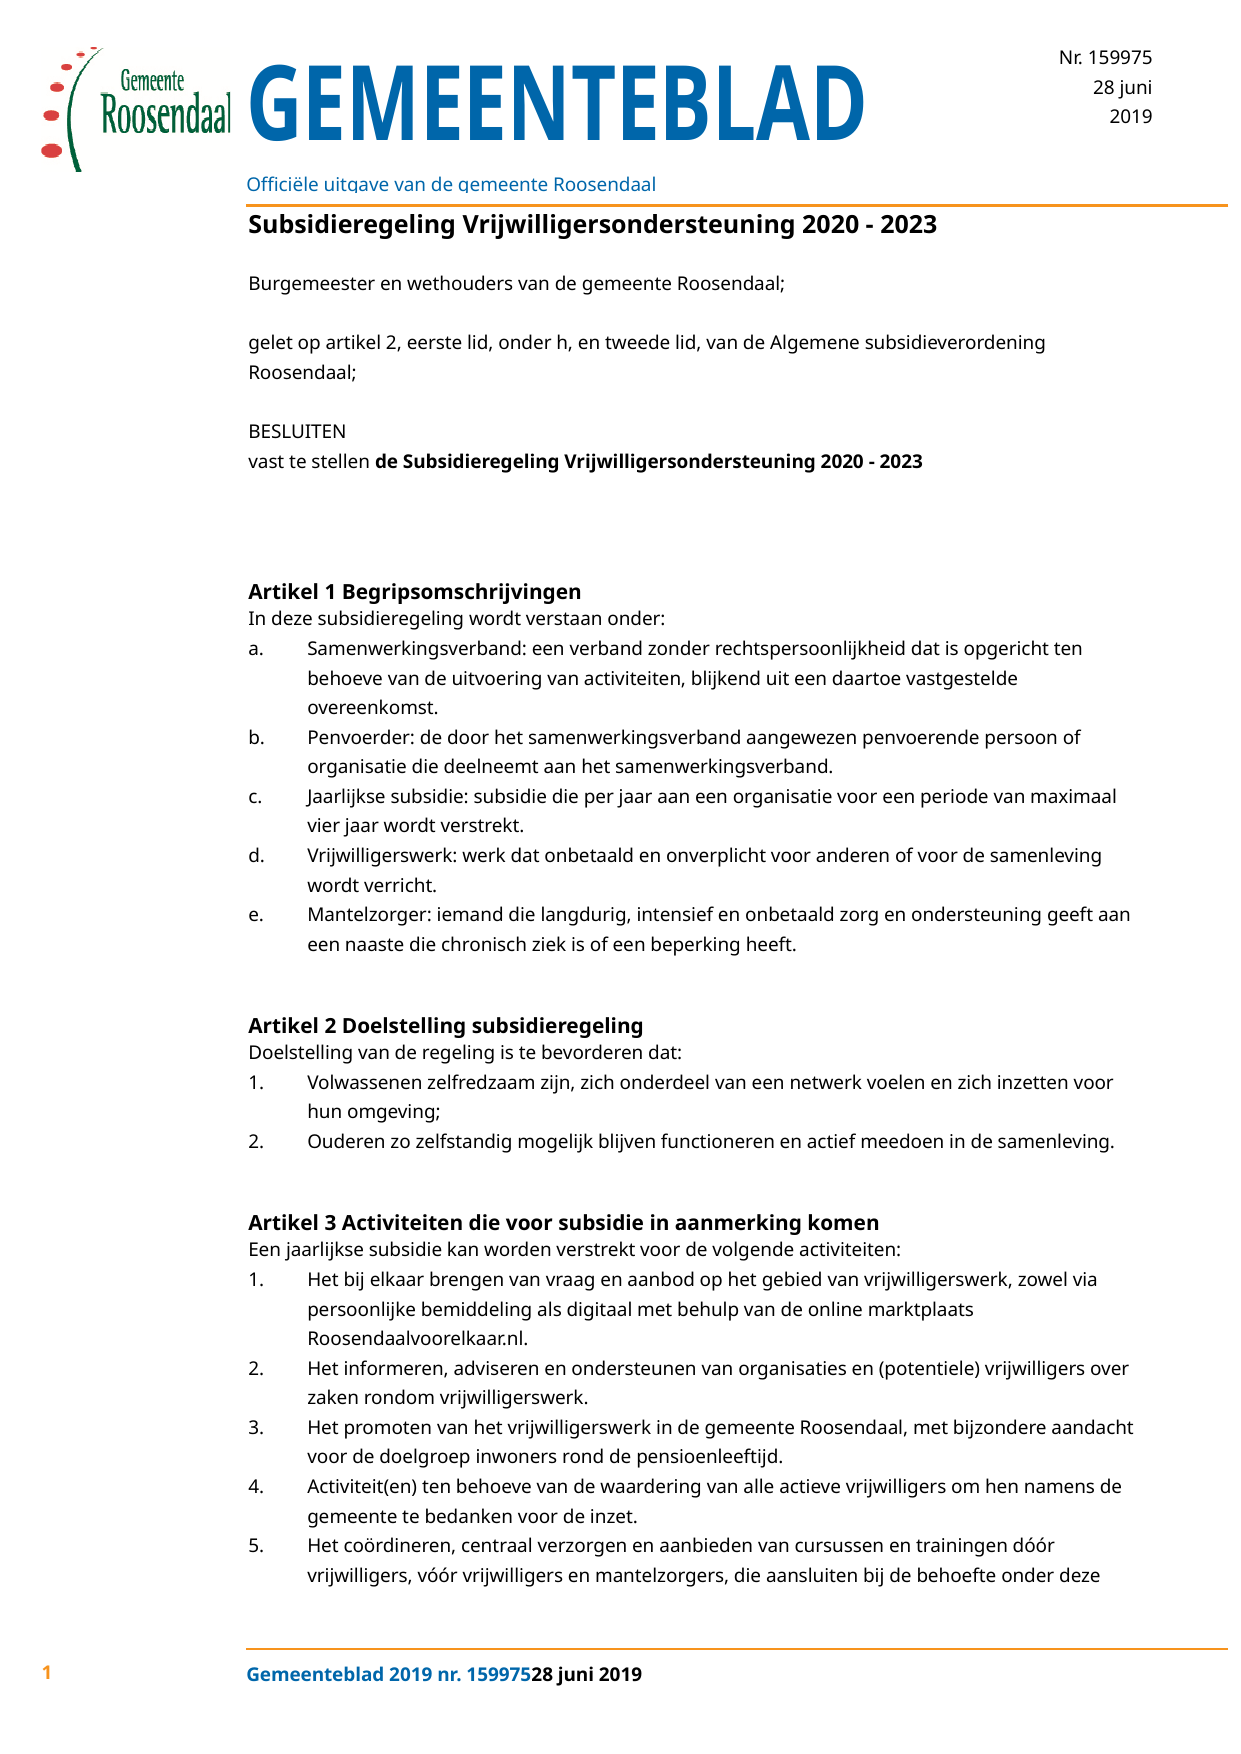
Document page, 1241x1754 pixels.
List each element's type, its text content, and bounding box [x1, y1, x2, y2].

list Jaarlijkse subsidie: subsidie die per jaar aan een organisatie voor een periode van maximaal vier jaar wordt verstrekt. [248, 783, 1152, 838]
list Activiteit(en) ten behoeve van de waardering van alle actieve vrijwilligers om hen namens de gemeente te bedanken voor de inzet. [248, 1473, 1152, 1528]
text gelet op artikel 2, eerste lid, onder h, en tweede lid, van de Algemene subsidieverordening Roosendaal; [248, 329, 1152, 385]
list Volwassenen zelfredzaam zijn, zich onderdeel van een netwerk voelen en zich inzetten voor hun omgeving; [248, 1069, 1152, 1124]
list Het bij elkaar brengen van vraag en aanbod op het gebied van vrijwilligerswerk, zowel via persoonlijke bemiddeling als digitaal met behulp van de online marktplaats Roosendaalvoorelkaar.nl. [248, 1266, 1152, 1351]
text Een jaarlijkse subsidie kan worden verstrekt voor de volgende activiteiten: [248, 1237, 1152, 1262]
text Burgemeester en wethouders van de gemeente Roosendaal; [248, 270, 1152, 296]
text Doelstelling van de regeling is te bevorderen dat: [248, 1039, 1152, 1065]
list Het promoten van het vrijwilligerswerk in de gemeente Roosendaal, met bijzondere aandacht voor de doelgroep inwoners rond de pensioenleeftijd. [248, 1414, 1152, 1469]
list Mantelzorger: iemand die langdurig, intensief en onbetaald zorg en ondersteuning geeft aan een naaste die chronisch ziek is of een beperking heeft. [248, 901, 1152, 957]
text Artikel 3 Activiteiten die voor subsidie in aanmerking komen [248, 1208, 1152, 1237]
text vast te stellen de Subsidieregeling Vrijwilligersondersteuning 2020 - 2023 [248, 448, 1152, 473]
text Artikel 1 Begripsomschrijvingen [248, 577, 1152, 606]
list Vrijwilligerswerk: werk dat onbetaald en onverplicht voor anderen of voor de samenleving wordt verricht. [248, 842, 1152, 897]
list Het coördineren, centraal verzorgen en aanbieden van cursussen en trainingen dóór vrijwilligers, vóór vrijwilligers en mantelzorgers, die aansluiten bij de behoefte onder deze [248, 1532, 1152, 1588]
list Penvoerder: de door het samenwerkingsverband aangewezen penvoerende persoon of organisatie die deelneemt aan het samenwerkingsverband. [248, 724, 1152, 779]
picture [41, 47, 231, 172]
text BESLUITEN [248, 418, 1152, 444]
text Subsidieregeling Vrijwilligersondersteuning 2020 - 2023 [248, 207, 1152, 241]
text In deze subsidieregeling wordt verstaan onder: [248, 606, 1152, 631]
list Het informeren, adviseren en ondersteunen van organisaties en (potentiele) vrijwilligers over zaken rondom vrijwilligerswerk. [248, 1355, 1152, 1410]
list Samenwerkingsverband: een verband zonder rechtspersoonlijkheid dat is opgericht ten behoeve van de uitvoering van activiteiten, blijkend uit een daartoe vastgestelde overeenkomst. [248, 635, 1152, 720]
text Artikel 2 Doelstelling subsidieregeling [248, 1011, 1152, 1039]
list Ouderen zo zelfstandig mogelijk blijven functioneren en actief meedoen in de samenleving. [248, 1128, 1152, 1154]
